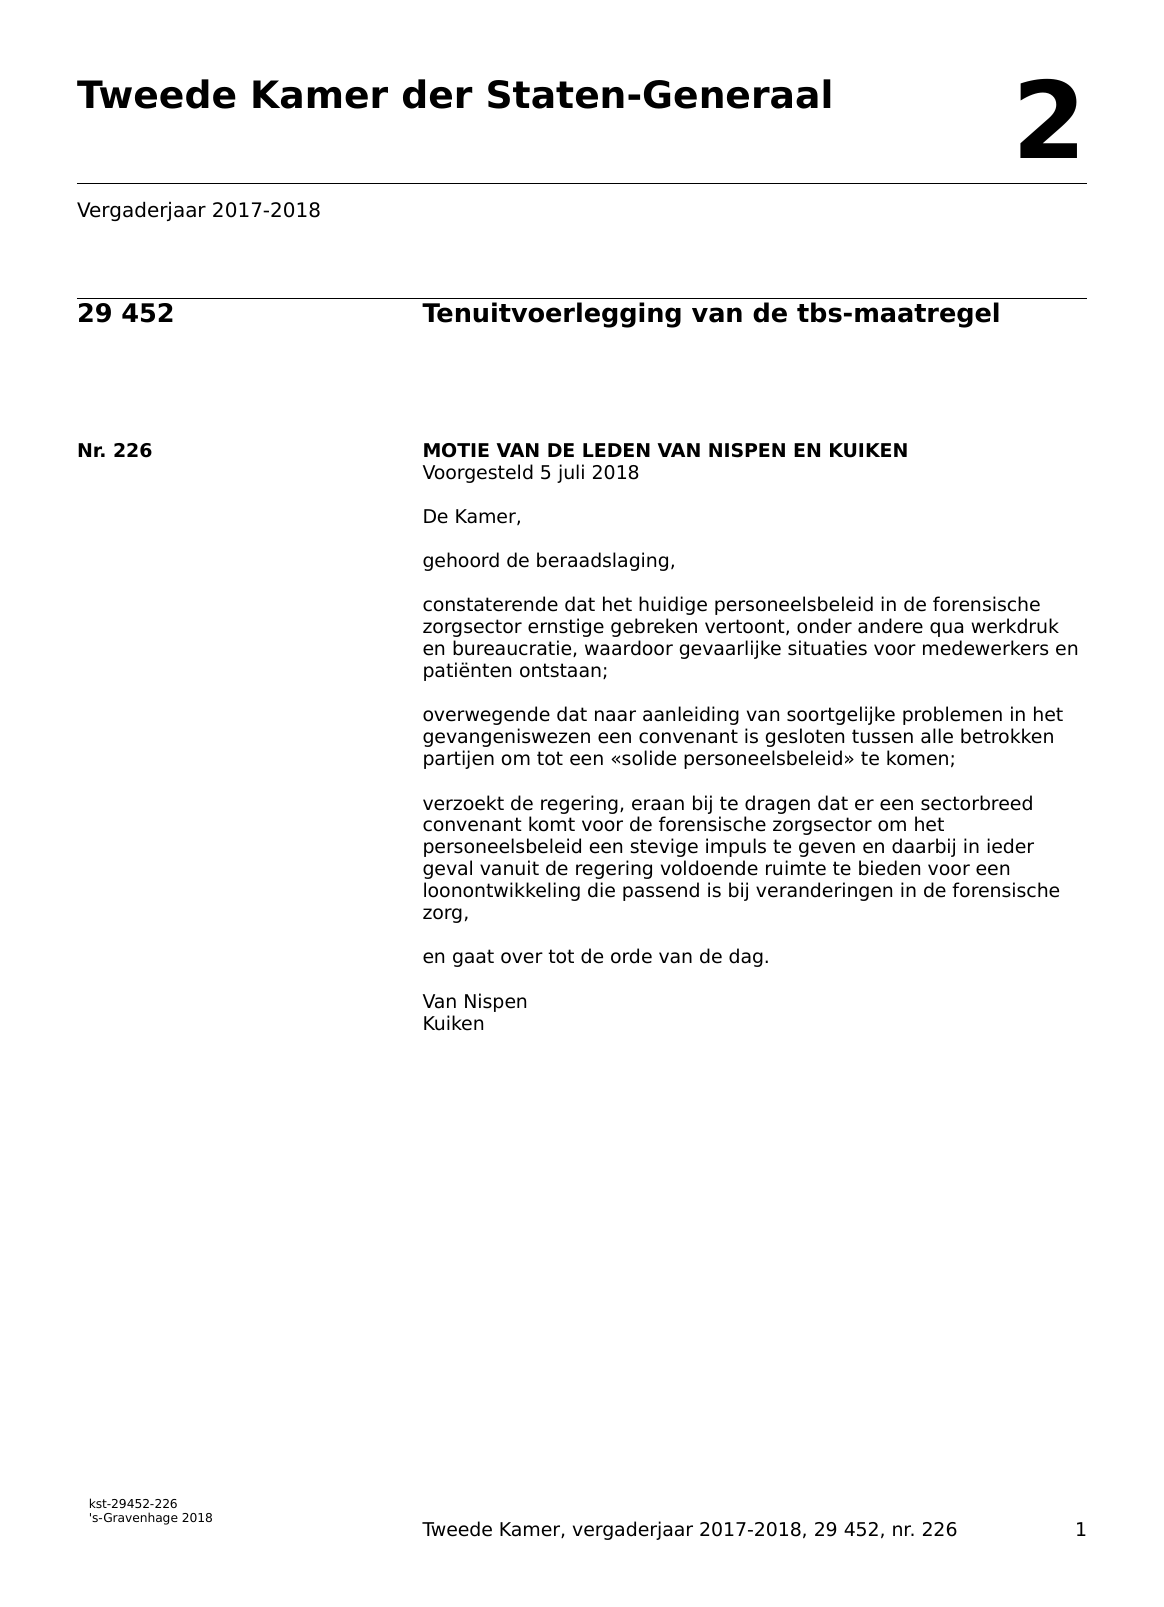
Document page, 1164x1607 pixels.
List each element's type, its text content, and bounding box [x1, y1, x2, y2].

text Voorgesteld 5 juli 2018 [422, 462, 1087, 484]
table_header Tweede Kamer der Staten-Generaal [77, 59, 886, 183]
text en gaat over tot de orde van de dag. [422, 946, 1087, 968]
text verzoekt de regering, eraan bij te dragen dat er een sectorbreed convenant komt voor de forensische zorgsector om het personeelsbeleid een stevige impuls te geven en daarbij in ieder geval vanuit de regering voldoende ruimte te bieden voor een loonontwikkeling die passend is bij veranderingen in de forensische zorg, [422, 792, 1087, 924]
table_header 2 [886, 59, 1087, 183]
text constaterende dat het huidige personeelsbeleid in de forensische zorgsector ernstige gebreken vertoont, onder andere qua werkdruk en bureaucratie, waardoor gevaarlijke situaties voor medewerkers en patiënten ontstaan; [422, 594, 1087, 682]
text gehoord de beraadslaging, [422, 550, 1087, 572]
table_cell Vergaderjaar 2017-2018 [77, 184, 1087, 298]
subtitle 29 452 Tenuitvoerlegging van de tbs-maatregel [77, 299, 1087, 329]
subtitle Nr. 226 MOTIE VAN DE LEDEN VAN NISPEN EN KUIKEN [77, 440, 1087, 462]
text overwegende dat naar aanleiding van soortgelijke problemen in het gevangeniswezen een convenant is gesloten tussen alle betrokken partijen om tot een «solide personeelsbeleid» te komen; [422, 704, 1087, 770]
text 's-Gravenhage 2018 [88, 1511, 323, 1525]
text De Kamer, [422, 506, 1087, 528]
text kst-29452-226 [88, 1497, 323, 1511]
text Kuiken [422, 1013, 1087, 1034]
text Van Nispen [422, 991, 1087, 1013]
